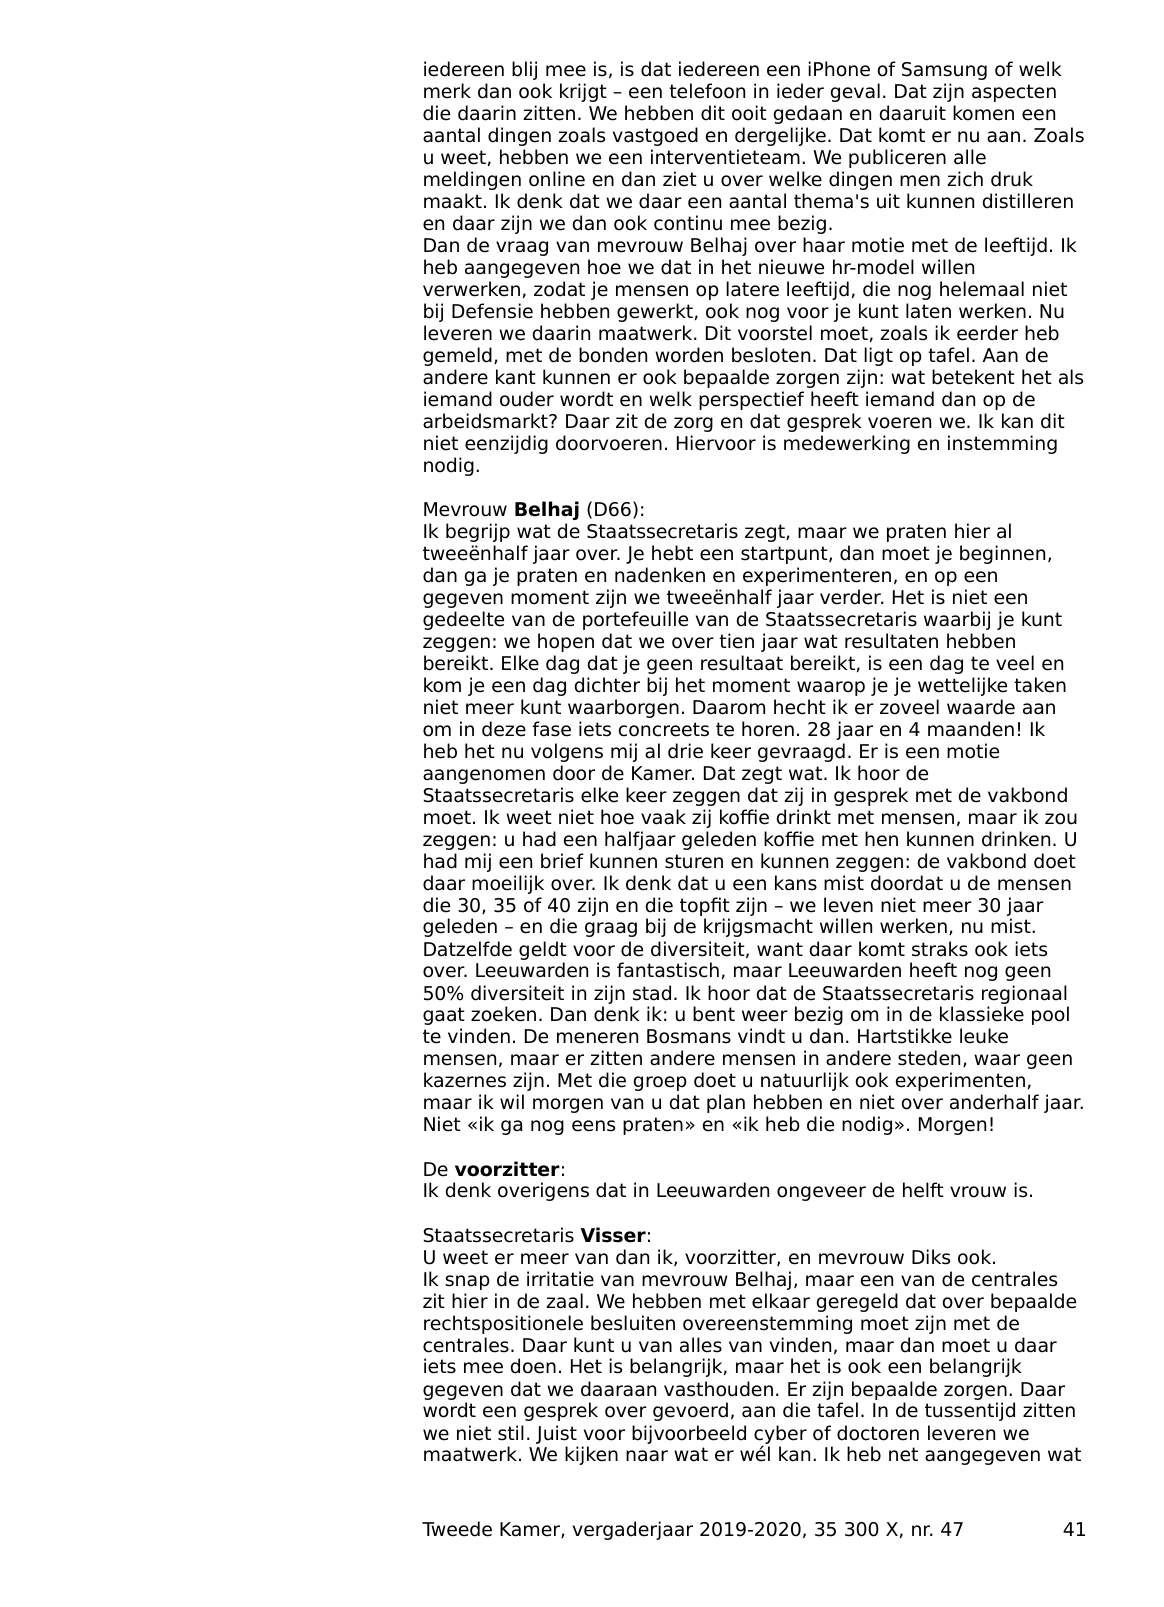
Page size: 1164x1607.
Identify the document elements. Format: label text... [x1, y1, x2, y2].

text iedereen blij mee is, is dat iedereen een iPhone of Samsung of welk merk dan ook krijgt – een telefoon in ieder geval. Dat zijn aspecten die daarin zitten. We hebben dit ooit gedaan en daaruit komen een aantal dingen zoals vastgoed en dergelijke. Dat komt er nu aan. Zoals u weet, hebben we een interventieteam. We publiceren alle meldingen online en dan ziet u over welke dingen men zich druk maakt. Ik denk dat we daar een aantal thema's uit kunnen distilleren en daar zijn we dan ook continu mee bezig. [422, 59, 1087, 235]
text U weet er meer van dan ik, voorzitter, en mevrouw Diks ook. [422, 1247, 1087, 1268]
text Mevrouw Belhaj (D66): [422, 499, 1087, 521]
text Staatssecretaris Visser: [422, 1224, 1087, 1247]
text Ik denk overigens dat in Leeuwarden ongeveer de helft vrouw is. [422, 1180, 1087, 1202]
text Ik snap de irritatie van mevrouw Belhaj, maar een van de centrales zit hier in de zaal. We hebben met elkaar geregeld dat over bepaalde rechtspositionele besluiten overeenstemming moet zijn met de centrales. Daar kunt u van alles van vinden, maar dan moet u daar iets mee doen. Het is belangrijk, maar het is ook een belangrijk gegeven dat we daaraan vasthouden. Er zijn bepaalde zorgen. Daar wordt een gesprek over gevoerd, aan die tafel. In de tussentijd zitten we niet stil. Juist voor bijvoorbeeld cyber of doctoren leveren we maatwerk. We kijken naar wat er wél kan. Ik heb net aangegeven wat [422, 1268, 1087, 1466]
text Ik begrijp wat de Staatssecretaris zegt, maar we praten hier al tweeënhalf jaar over. Je hebt een startpunt, dan moet je beginnen, dan ga je praten en nadenken en experimenteren, en op een gegeven moment zijn we tweeënhalf jaar verder. Het is niet een gedeelte van de portefeuille van de Staatssecretaris waarbij je kunt zeggen: we hopen dat we over tien jaar wat resultaten hebben bereikt. Elke dag dat je geen resultaat bereikt, is een dag te veel en kom je een dag dichter bij het moment waarop je je wettelijke taken niet meer kunt waarborgen. Daarom hecht ik er zoveel waarde aan om in deze fase iets concreets te horen. 28 jaar en 4 maanden! Ik heb het nu volgens mij al drie keer gevraagd. Er is een motie aangenomen door de Kamer. Dat zegt wat. Ik hoor de Staatssecretaris elke keer zeggen dat zij in gesprek met de vakbond moet. Ik weet niet hoe vaak zij koffie drinkt met mensen, maar ik zou zeggen: u had een halfjaar geleden koffie met hen kunnen drinken. U had mij een brief kunnen sturen en kunnen zeggen: de vakbond doet daar moeilijk over. Ik denk dat u een kans mist doordat u de mensen die 30, 35 of 40 zijn en die topfit zijn – we leven niet meer 30 jaar geleden – en die graag bij de krijgsmacht willen werken, nu mist. [422, 521, 1087, 938]
text De voorzitter: [422, 1158, 1087, 1180]
text Dan de vraag van mevrouw Belhaj over haar motie met de leeftijd. Ik heb aangegeven hoe we dat in het nieuwe hr-model willen verwerken, zodat je mensen op latere leeftijd, die nog helemaal niet bij Defensie hebben gewerkt, ook nog voor je kunt laten werken. Nu leveren we daarin maatwerk. Dit voorstel moet, zoals ik eerder heb gemeld, met de bonden worden besloten. Dat ligt op tafel. Aan de andere kant kunnen er ook bepaalde zorgen zijn: wat betekent het als iemand ouder wordt en welk perspectief heeft iemand dan op de arbeidsmarkt? Daar zit de zorg en dat gesprek voeren we. Ik kan dit niet eenzijdig doorvoeren. Hiervoor is medewerking en instemming nodig. [422, 235, 1087, 477]
text Datzelfde geldt voor de diversiteit, want daar komt straks ook iets over. Leeuwarden is fantastisch, maar Leeuwarden heeft nog geen 50% diversiteit in zijn stad. Ik hoor dat de Staatssecretaris regionaal gaat zoeken. Dan denk ik: u bent weer bezig om in de klassieke pool te vinden. De meneren Bosmans vindt u dan. Hartstikke leuke mensen, maar er zitten andere mensen in andere steden, waar geen kazernes zijn. Met die groep doet u natuurlijk ook experimenten, maar ik wil morgen van u dat plan hebben en niet over anderhalf jaar. Niet «ik ga nog eens praten» en «ik heb die nodig». Morgen! [422, 938, 1087, 1136]
